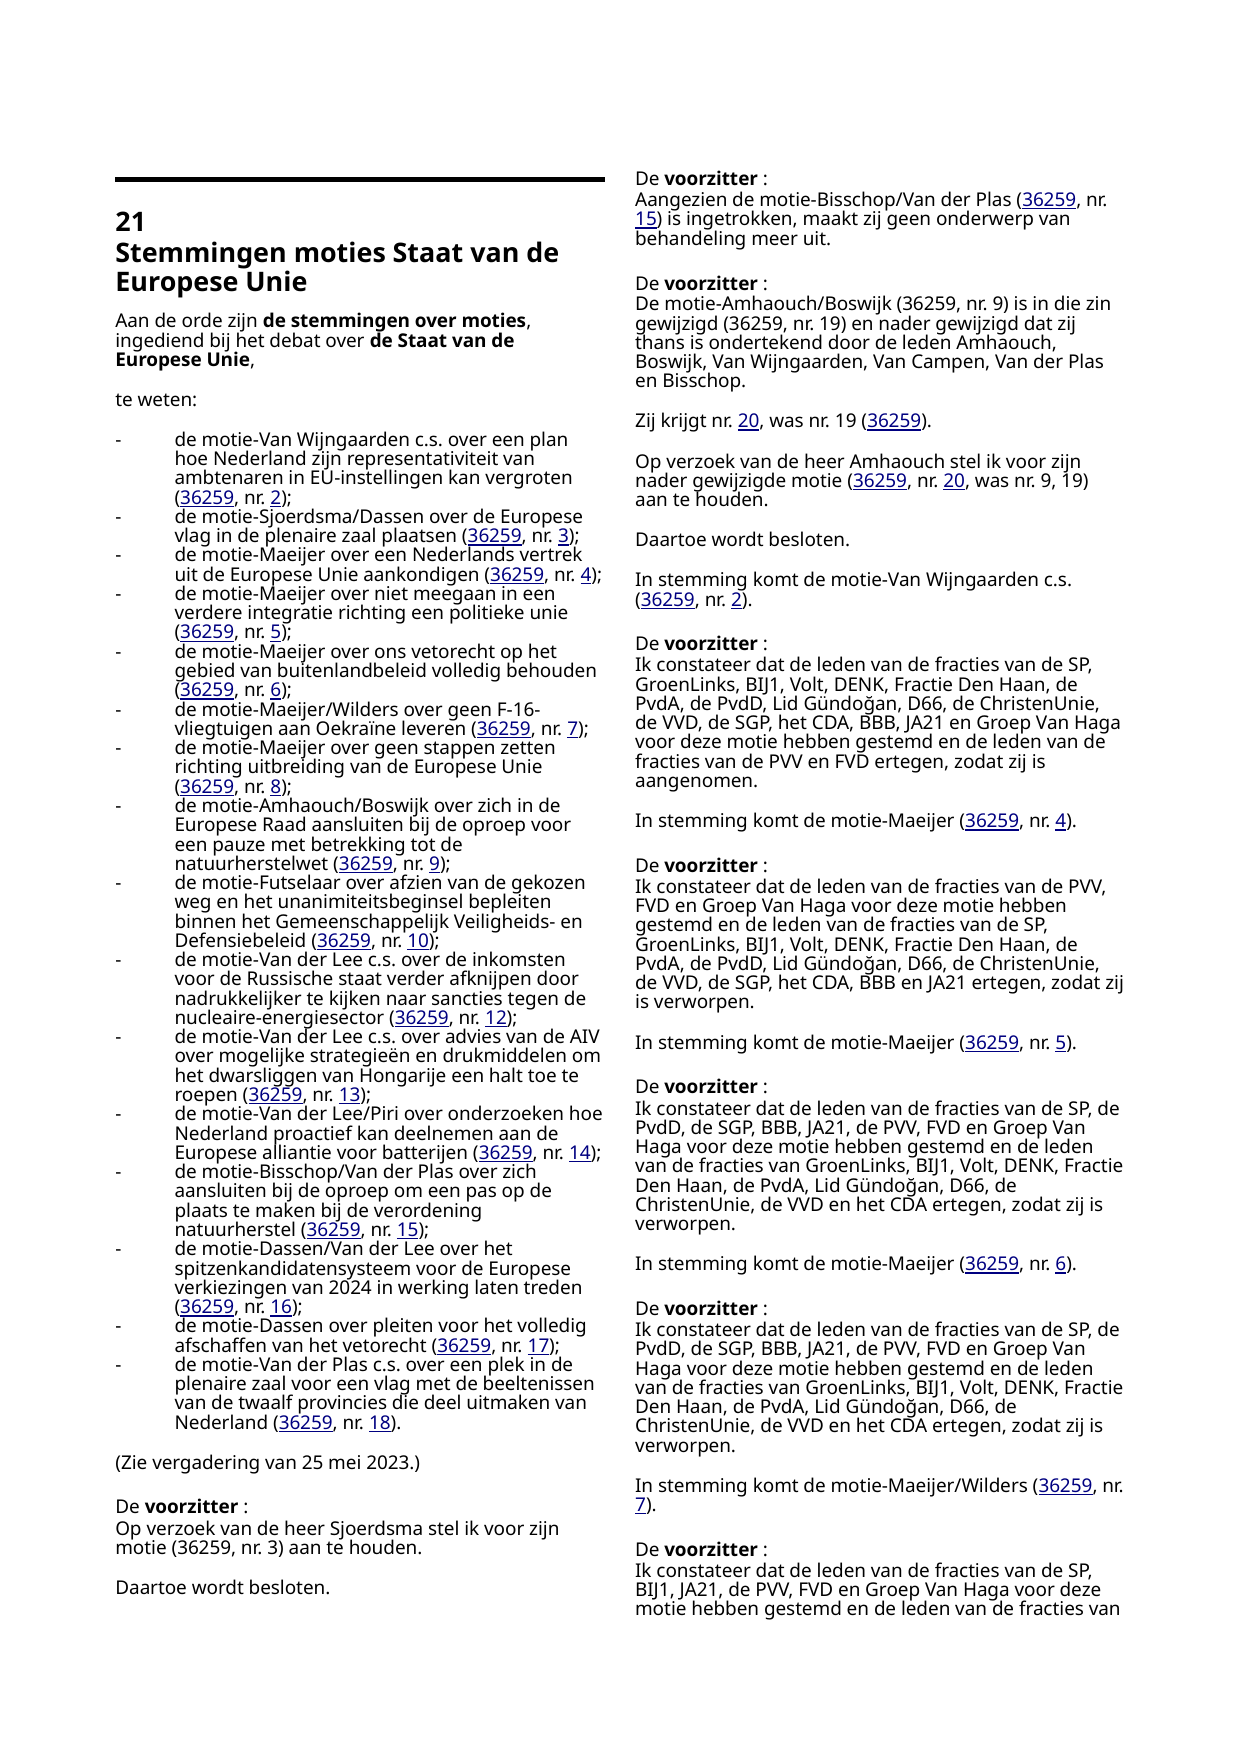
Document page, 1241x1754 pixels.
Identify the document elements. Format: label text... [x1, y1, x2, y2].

text In stemming komt de motie-Maeijer (36259, nr. 4). [635, 812, 1125, 831]
text Aangezien de motie-Bisschop/Van der Plas (36259, nr. 15) is ingetrokken, maakt zij geen onderwerp van behandeling meer uit. [635, 191, 1125, 249]
text Daartoe wordt besloten. [635, 531, 1125, 550]
text Ik constateer dat de leden van de fracties van de PVV, FVD en Groep Van Haga voor deze motie hebben gestemd en de leden van de fracties van de SP, GroenLinks, BIJ1, Volt, DENK, Fractie Den Haan, de PvdA, de PvdD, Lid Gündoğan, D66, de ChristenUnie, de VVD, de SGP, het CDA, BBB en JA21 ertegen, zodat zij is verworpen. [635, 878, 1125, 1013]
list de motie-Van der Plas c.s. over een plek in de plenaire zaal voor een vlag met de beeltenissen van de twaalf provincies die deel uitmaken van Nederland (36259, nr. 18). [115, 1356, 605, 1433]
text Aan de orde zijn de stemmingen over moties, ingediend bij het debat over de Staat van de Europese Unie, [115, 312, 605, 370]
list de motie-Sjoerdsma/Dassen over de Europese vlag in de plenaire zaal plaatsen (36259, nr. 3); [115, 508, 605, 546]
text Ik constateer dat de leden van de fracties van de SP, de PvdD, de SGP, BBB, JA21, de PVV, FVD en Groep Van Haga voor deze motie hebben gestemd en de leden van de fracties van GroenLinks, BIJ1, Volt, DENK, Fractie Den Haan, de PvdA, Lid Gündoğan, D66, de ChristenUnie, de VVD en het CDA ertegen, zodat zij is verworpen. [635, 1321, 1125, 1456]
text Stemmingen moties Staat van de Europese Unie [115, 239, 605, 312]
text In stemming komt de motie-Maeijer (36259, nr. 5). [635, 1034, 1125, 1053]
list de motie-Dassen over pleiten voor het volledig afschaffen van het vetorecht (36259, nr. 17); [115, 1317, 605, 1356]
list de motie-Maeijer/Wilders over geen F-16-vliegtuigen aan Oekraïne leveren (36259, nr. 7); [115, 701, 605, 739]
text Zij krijgt nr. 20, was nr. 19 (36259). [635, 412, 1125, 432]
list de motie-Dassen/Van der Lee over het spitzenkandidatensysteem voor de Europese verkiezingen van 2024 in werking laten treden (36259, nr. 16); [115, 1240, 605, 1317]
text De voorzitter : [635, 165, 1125, 191]
list de motie-Van der Lee c.s. over de inkomsten voor de Russische staat verder afknijpen door nadrukkelijker te kijken naar sancties tegen de nucleaire-energiesector (36259, nr. 12); [115, 951, 605, 1028]
text (Zie vergadering van 25 mei 2023.) [115, 1454, 605, 1473]
text te weten: [115, 391, 605, 410]
text In stemming komt de motie-Van Wijngaarden c.s. (36259, nr. 2). [635, 571, 1125, 610]
text De voorzitter : [635, 1536, 1125, 1562]
list de motie-Bisschop/Van der Plas over zich aansluiten bij de oproep om een pas op de plaats te maken bij de verordening natuurherstel (36259, nr. 15); [115, 1163, 605, 1240]
list de motie-Maeijer over niet meegaan in een verdere integratie richting een politieke unie (36259, nr. 5); [115, 585, 605, 643]
text Ik constateer dat de leden van de fracties van de SP, de PvdD, de SGP, BBB, JA21, de PVV, FVD en Groep Van Haga voor deze motie hebben gestemd en de leden van de fracties van GroenLinks, BIJ1, Volt, DENK, Fractie Den Haan, de PvdA, Lid Gündoğan, D66, de ChristenUnie, de VVD en het CDA ertegen, zodat zij is verworpen. [635, 1099, 1125, 1234]
list de motie-Maeijer over een Nederlands vertrek uit de Europese Unie aankondigen (36259, nr. 4); [115, 546, 605, 585]
text De voorzitter : [635, 631, 1125, 656]
text In stemming komt de motie-Maeijer/Wilders (36259, nr. 7). [635, 1477, 1125, 1515]
list de motie-Van Wijngaarden c.s. over een plan hoe Nederland zijn representativiteit van ambtenaren in EU-instellingen kan vergroten (36259, nr. 2); [115, 431, 605, 508]
text De voorzitter : [115, 1494, 605, 1519]
list de motie-Van der Lee/Piri over onderzoeken hoe Nederland proactief kan deelnemen aan de Europese alliantie voor batterijen (36259, nr. 14); [115, 1105, 605, 1163]
text In stemming komt de motie-Maeijer (36259, nr. 6). [635, 1255, 1125, 1274]
text Op verzoek van de heer Sjoerdsma stel ik voor zijn motie (36259, nr. 3) aan te houden. [115, 1519, 605, 1558]
text De voorzitter : [635, 1295, 1125, 1321]
text De voorzitter : [635, 1074, 1125, 1099]
text De motie-Amhaouch/Boswijk (36259, nr. 9) is in die zin gewijzigd (36259, nr. 19) en nader gewijzigd dat zij thans is ondertekend door de leden Amhaouch, Boswijk, Van Wijngaarden, Van Campen, Van der Plas en Bisschop. [635, 295, 1125, 392]
text Ik constateer dat de leden van de fracties van de SP, GroenLinks, BIJ1, Volt, DENK, Fractie Den Haan, de PvdA, de PvdD, Lid Gündoğan, D66, de ChristenUnie, de VVD, de SGP, het CDA, BBB, JA21 en Groep Van Haga voor deze motie hebben gestemd en de leden van de fracties van de PVV en FVD ertegen, zodat zij is aangenomen. [635, 656, 1125, 791]
text De voorzitter : [635, 270, 1125, 295]
text Ik constateer dat de leden van de fracties van de SP, BIJ1, JA21, de PVV, FVD en Groep Van Haga voor deze motie hebben gestemd en de leden van de fracties van [635, 1562, 1125, 1620]
list de motie-Maeijer over geen stappen zetten richting uitbreiding van de Europese Unie (36259, nr. 8); [115, 739, 605, 797]
text De voorzitter : [635, 852, 1125, 878]
list de motie-Van der Lee c.s. over advies van de AIV over mogelijke strategieën en drukmiddelen om het dwarsliggen van Hongarije een halt toe te roepen (36259, nr. 13); [115, 1028, 605, 1105]
list de motie-Amhaouch/Boswijk over zich in de Europese Raad aansluiten bij de oproep voor een pauze met betrekking tot de natuurherstelwet (36259, nr. 9); [115, 797, 605, 874]
text Op verzoek van de heer Amhaouch stel ik voor zijn nader gewijzigde motie (36259, nr. 20, was nr. 9, 19) aan te houden. [635, 453, 1125, 510]
list de motie-Futselaar over afzien van de gekozen weg en het unanimiteitsbeginsel bepleiten binnen het Gemeenschappelijk Veiligheids- en Defensiebeleid (36259, nr. 10); [115, 874, 605, 951]
text 21 [115, 203, 605, 239]
text Daartoe wordt besloten. [115, 1579, 605, 1598]
list de motie-Maeijer over ons vetorecht op het gebied van buitenlandbeleid volledig behouden (36259, nr. 6); [115, 643, 605, 701]
